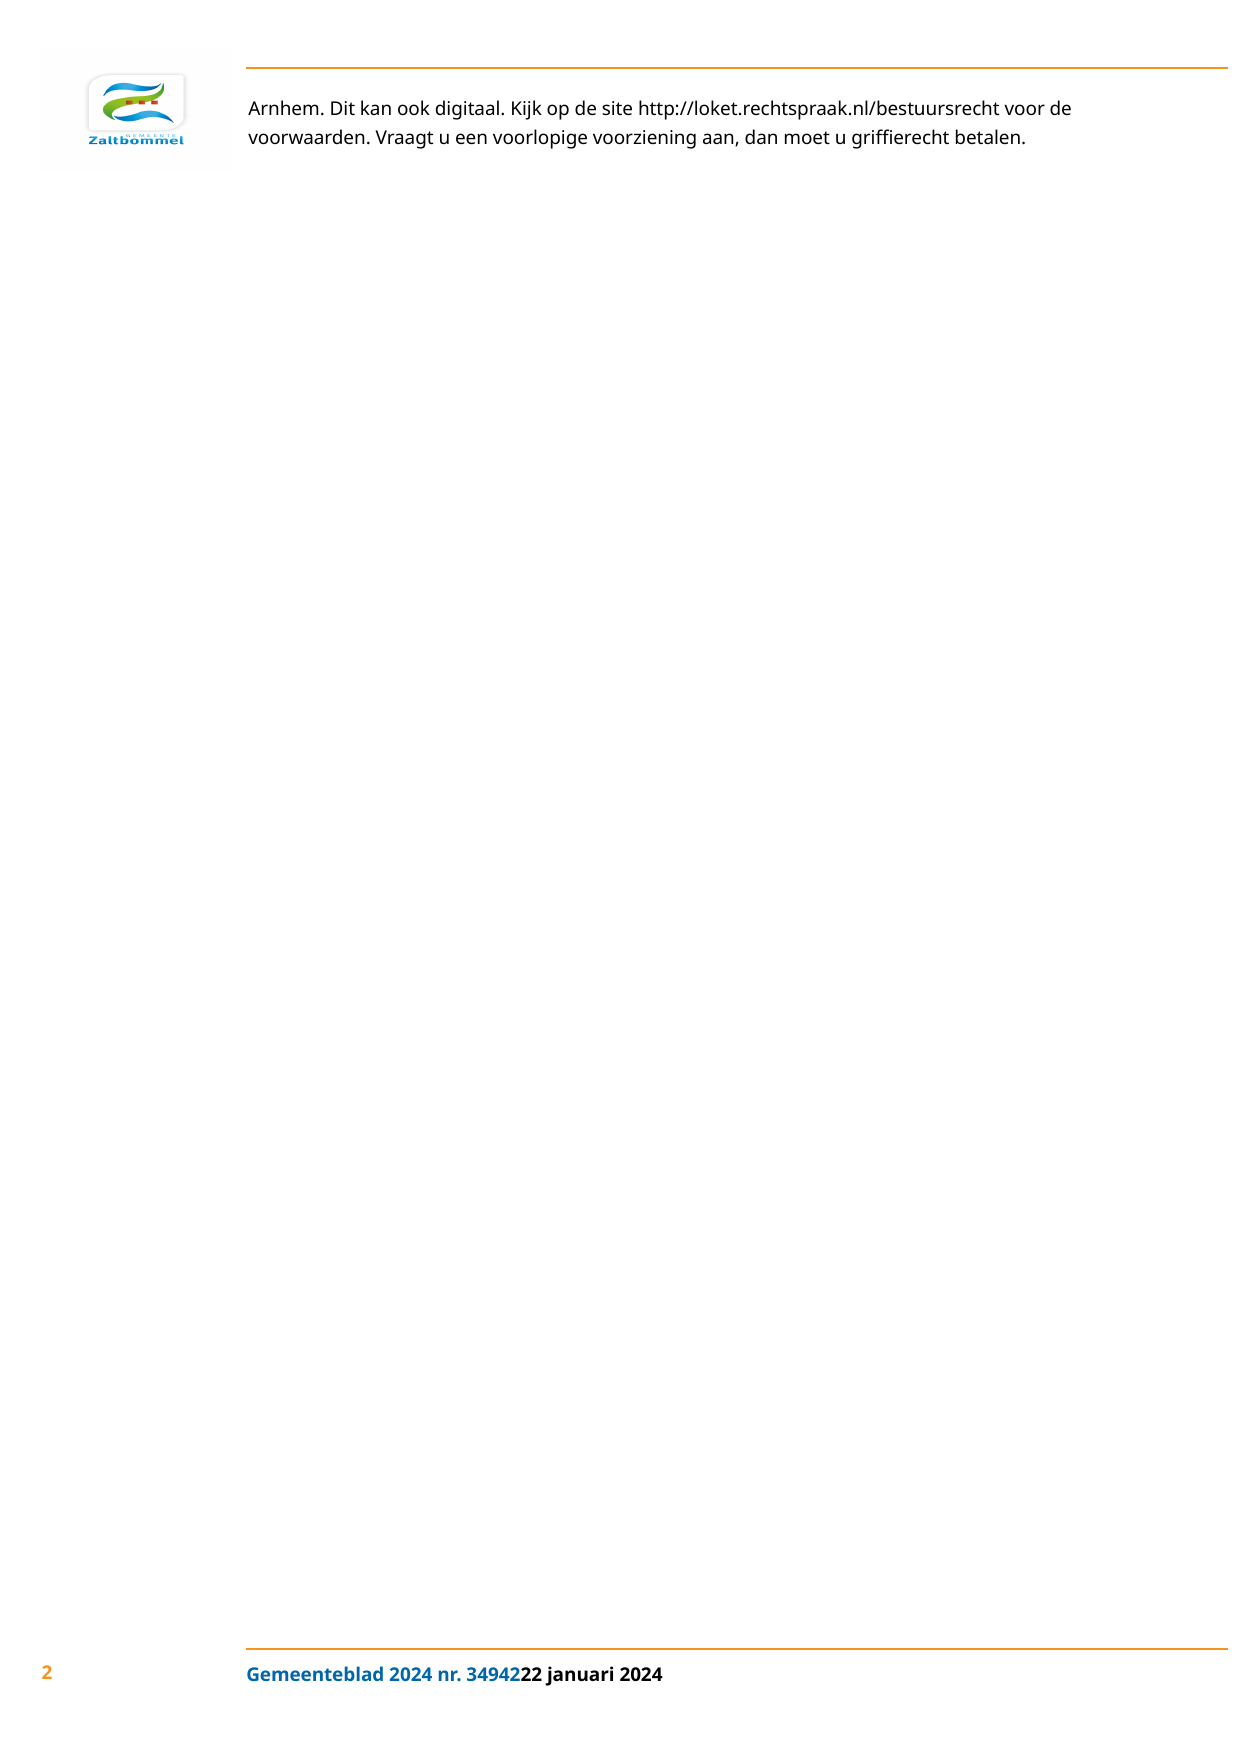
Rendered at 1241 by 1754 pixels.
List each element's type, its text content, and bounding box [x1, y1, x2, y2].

text Arnhem. Dit kan ook digitaal. Kijk op de site http://loket.rechtspraak.nl/bestuursrecht voor de voorwaarden. Vraagt u een voorlopige voorziening aan, dan moet u griffierecht betalen. [248, 95, 1152, 150]
picture [41, 47, 231, 172]
